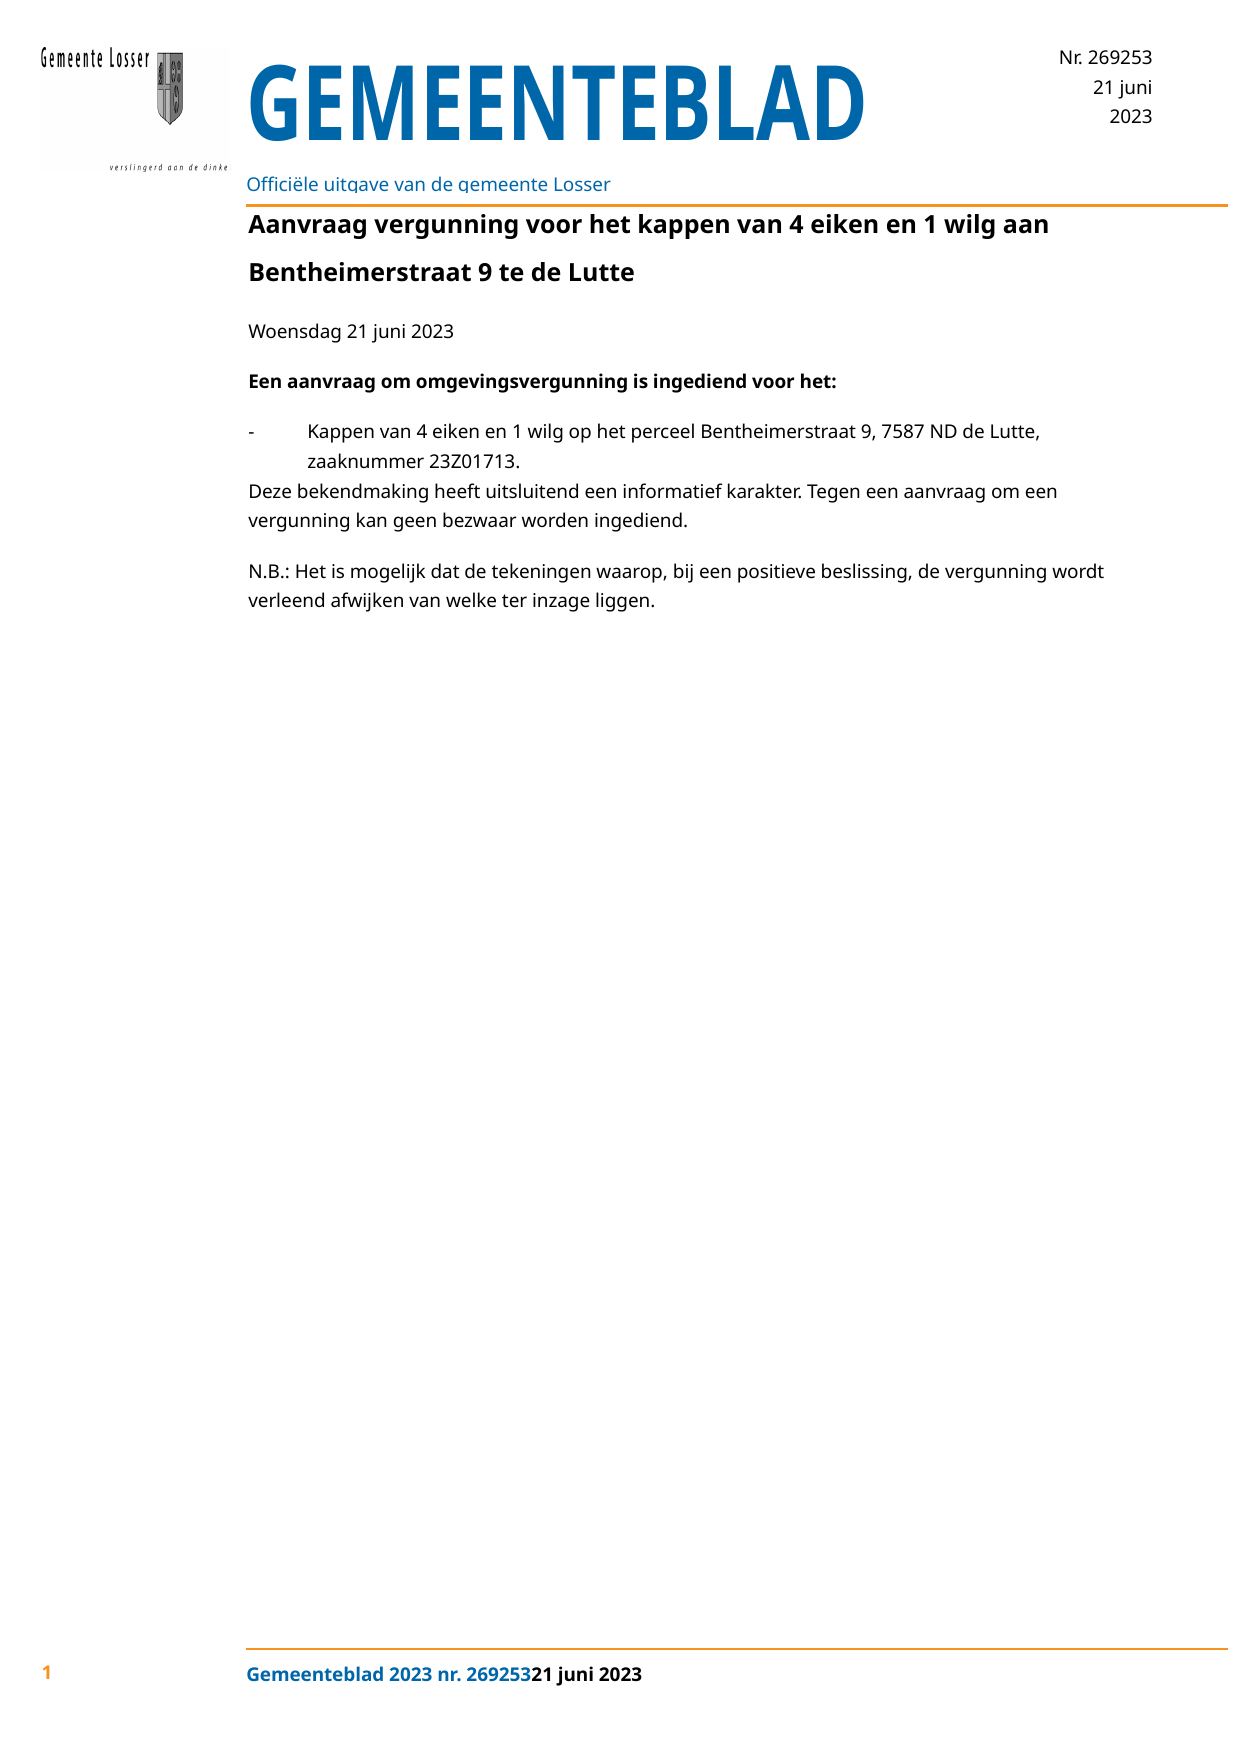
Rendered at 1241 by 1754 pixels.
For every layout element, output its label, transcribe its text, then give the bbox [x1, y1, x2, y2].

text Aanvraag vergunning voor het kappen van 4 eiken en 1 wilg aan Bentheimerstraat 9 te de Lutte [248, 207, 1152, 288]
picture [41, 47, 231, 172]
text N.B.: Het is mogelijk dat de tekeningen waarop, bij een positieve beslissing, de vergunning wordt verleend afwijken van welke ter inzage liggen. [248, 558, 1152, 613]
text Een aanvraag om omgevingsvergunning is ingediend voor het: [248, 368, 1152, 394]
list Kappen van 4 eiken en 1 wilg op het perceel Bentheimerstraat 9, 7587 ND de Lutte, zaaknummer 23Z01713. [248, 419, 1152, 474]
text Deze bekendmaking heeft uitsluitend een informatief karakter. Tegen een aanvraag om een vergunning kan geen bezwaar worden ingediend. [248, 478, 1152, 533]
text Woensdag 21 juni 2023 [248, 318, 1152, 344]
